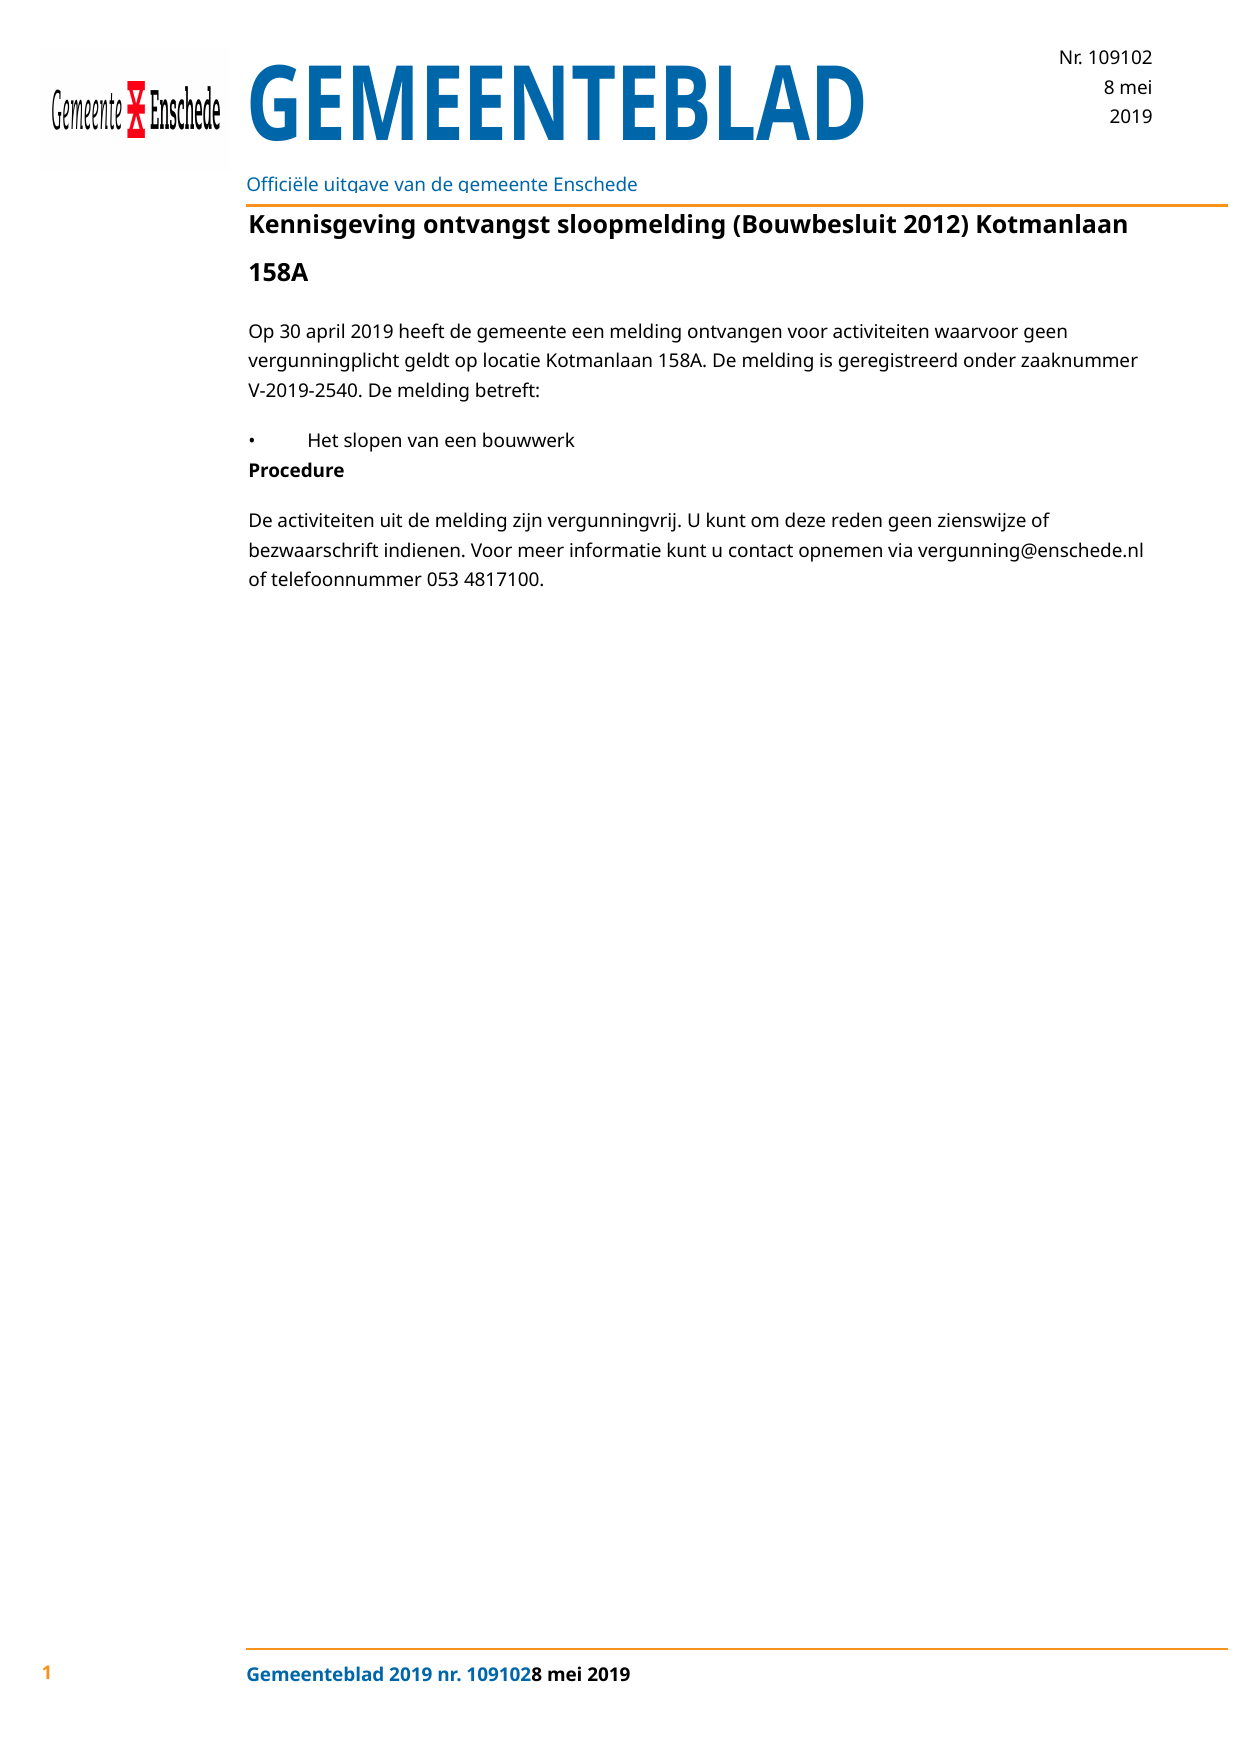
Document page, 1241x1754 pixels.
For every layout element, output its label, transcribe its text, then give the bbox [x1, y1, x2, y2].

text De activiteiten uit de melding zijn vergunningvrij. U kunt om deze reden geen zienswijze of bezwaarschrift indienen. Voor meer informatie kunt u contact opnemen via vergunning@enschede.nl of telefoonnummer 053 4817100. [248, 507, 1152, 592]
list Het slopen van een bouwwerk [248, 427, 1152, 453]
picture [41, 47, 231, 172]
text Procedure [248, 457, 1152, 483]
text Op 30 april 2019 heeft de gemeente een melding ontvangen voor activiteiten waarvoor geen vergunningplicht geldt op locatie Kotmanlaan 158A. De melding is geregistreerd onder zaaknummer V-2019-2540. De melding betreft: [248, 318, 1152, 403]
text Kennisgeving ontvangst sloopmelding (Bouwbesluit 2012) Kotmanlaan 158A [248, 207, 1152, 288]
